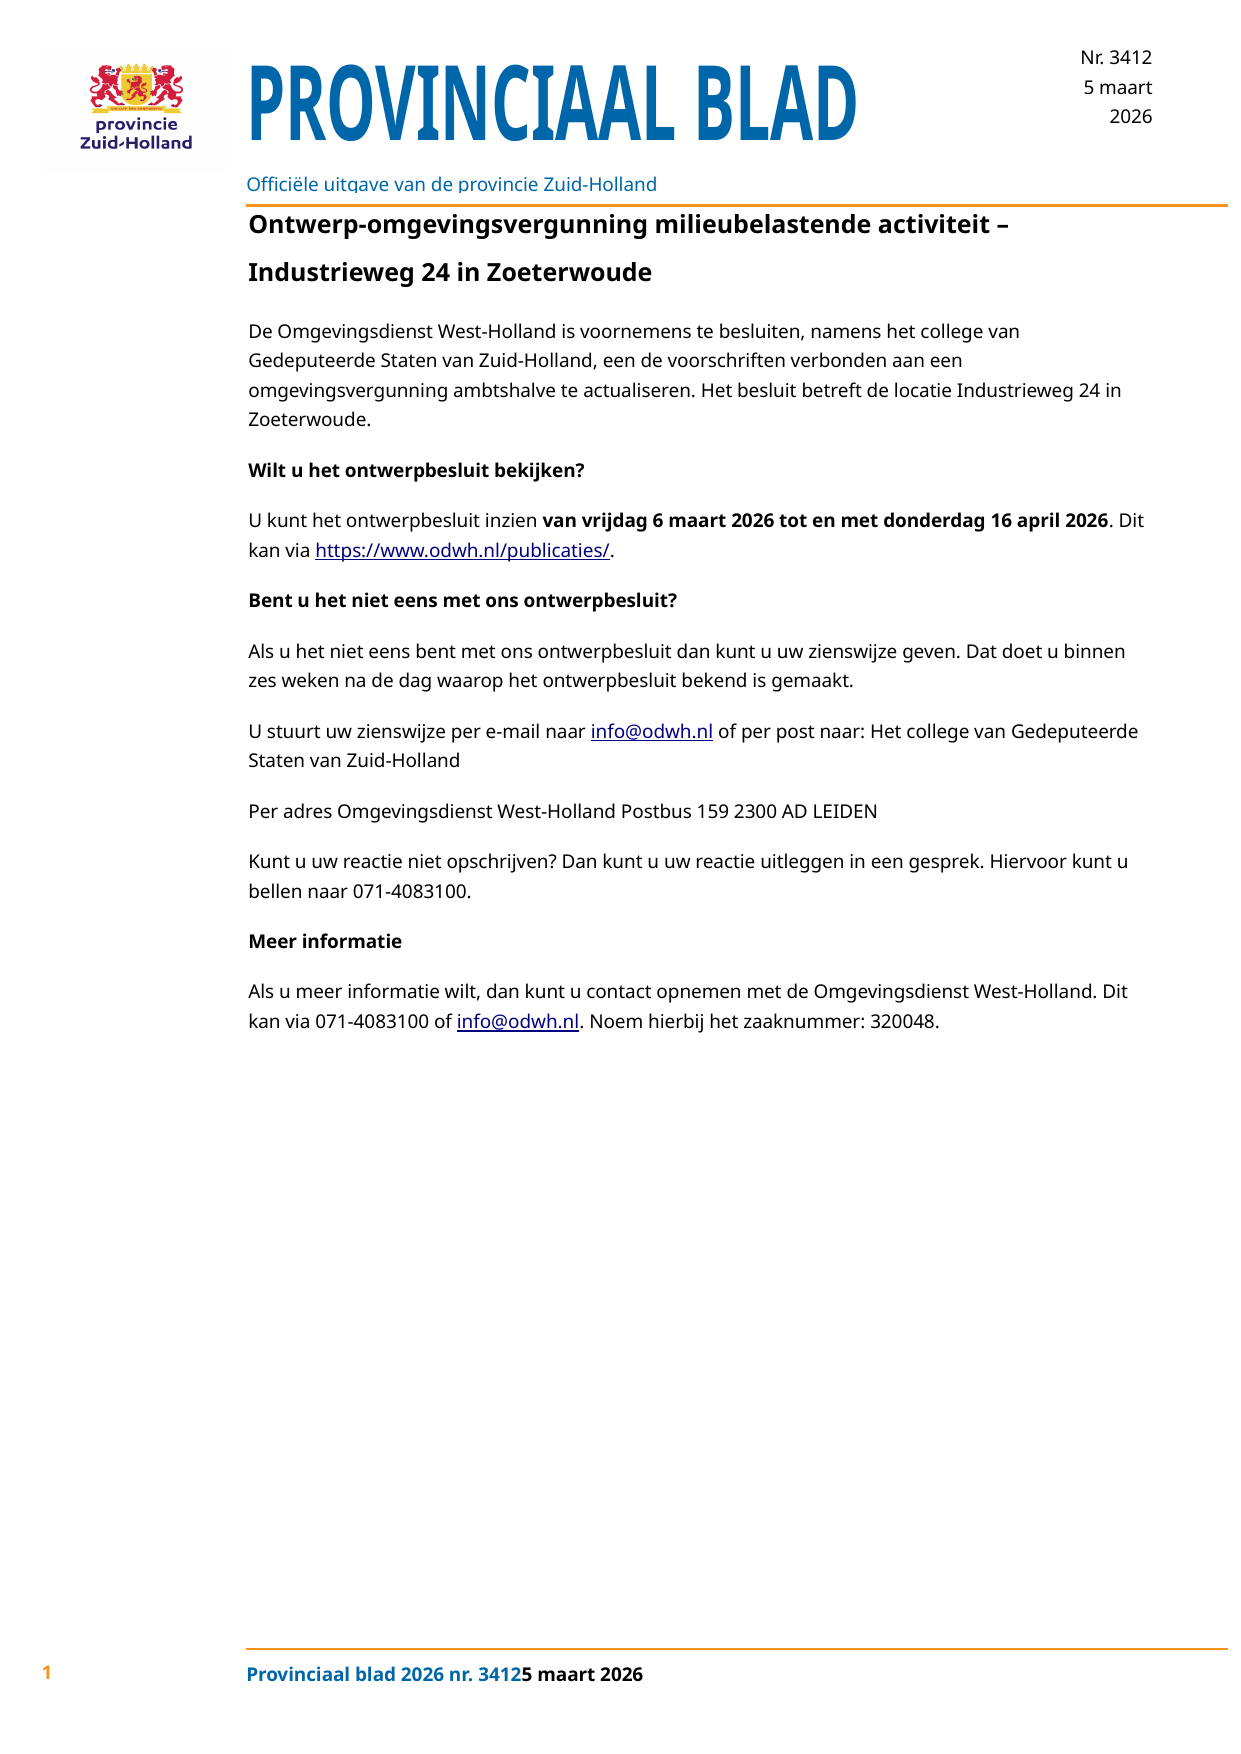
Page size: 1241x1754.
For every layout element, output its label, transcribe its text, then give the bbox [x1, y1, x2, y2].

text Meer informatie [248, 928, 1152, 954]
text Bent u het niet eens met ons ontwerpbesluit? [248, 587, 1152, 613]
text Als u het niet eens bent met ons ontwerpbesluit dan kunt u uw zienswijze geven. Dat doet u binnen zes weken na de dag waarop het ontwerpbesluit bekend is gemaakt. [248, 638, 1152, 693]
text U kunt het ontwerpbesluit inzien van vrijdag 6 maart 2026 tot en met donderdag 16 april 2026. Dit kan via https://www.odwh.nl/publicaties/. [248, 507, 1152, 563]
text Wilt u het ontwerpbesluit bekijken? [248, 457, 1152, 483]
text Kunt u uw reactie niet opschrijven? Dan kunt u uw reactie uitleggen in een gesprek. Hiervoor kunt u bellen naar 071-4083100. [248, 848, 1152, 904]
picture [41, 47, 231, 172]
text De Omgevingsdienst West-Holland is voornemens te besluiten, namens het college van Gedeputeerde Staten van Zuid-Holland, een de voorschriften verbonden aan een omgevingsvergunning ambtshalve te actualiseren. Het besluit betreft de locatie Industrieweg 24 in Zoeterwoude. [248, 318, 1152, 432]
text Per adres Omgevingsdienst West-Holland Postbus 159 2300 AD LEIDEN [248, 798, 1152, 824]
text U stuurt uw zienswijze per e-mail naar info@odwh.nl of per post naar: Het college van Gedeputeerde Staten van Zuid-Holland [248, 718, 1152, 773]
text Ontwerp-omgevingsvergunning milieubelastende activiteit – Industrieweg 24 in Zoeterwoude [248, 207, 1152, 288]
text Als u meer informatie wilt, dan kunt u contact opnemen met de Omgevingsdienst West-Holland. Dit kan via 071-4083100 of info@odwh.nl. Noem hierbij het zaaknummer: 320048. [248, 979, 1152, 1034]
